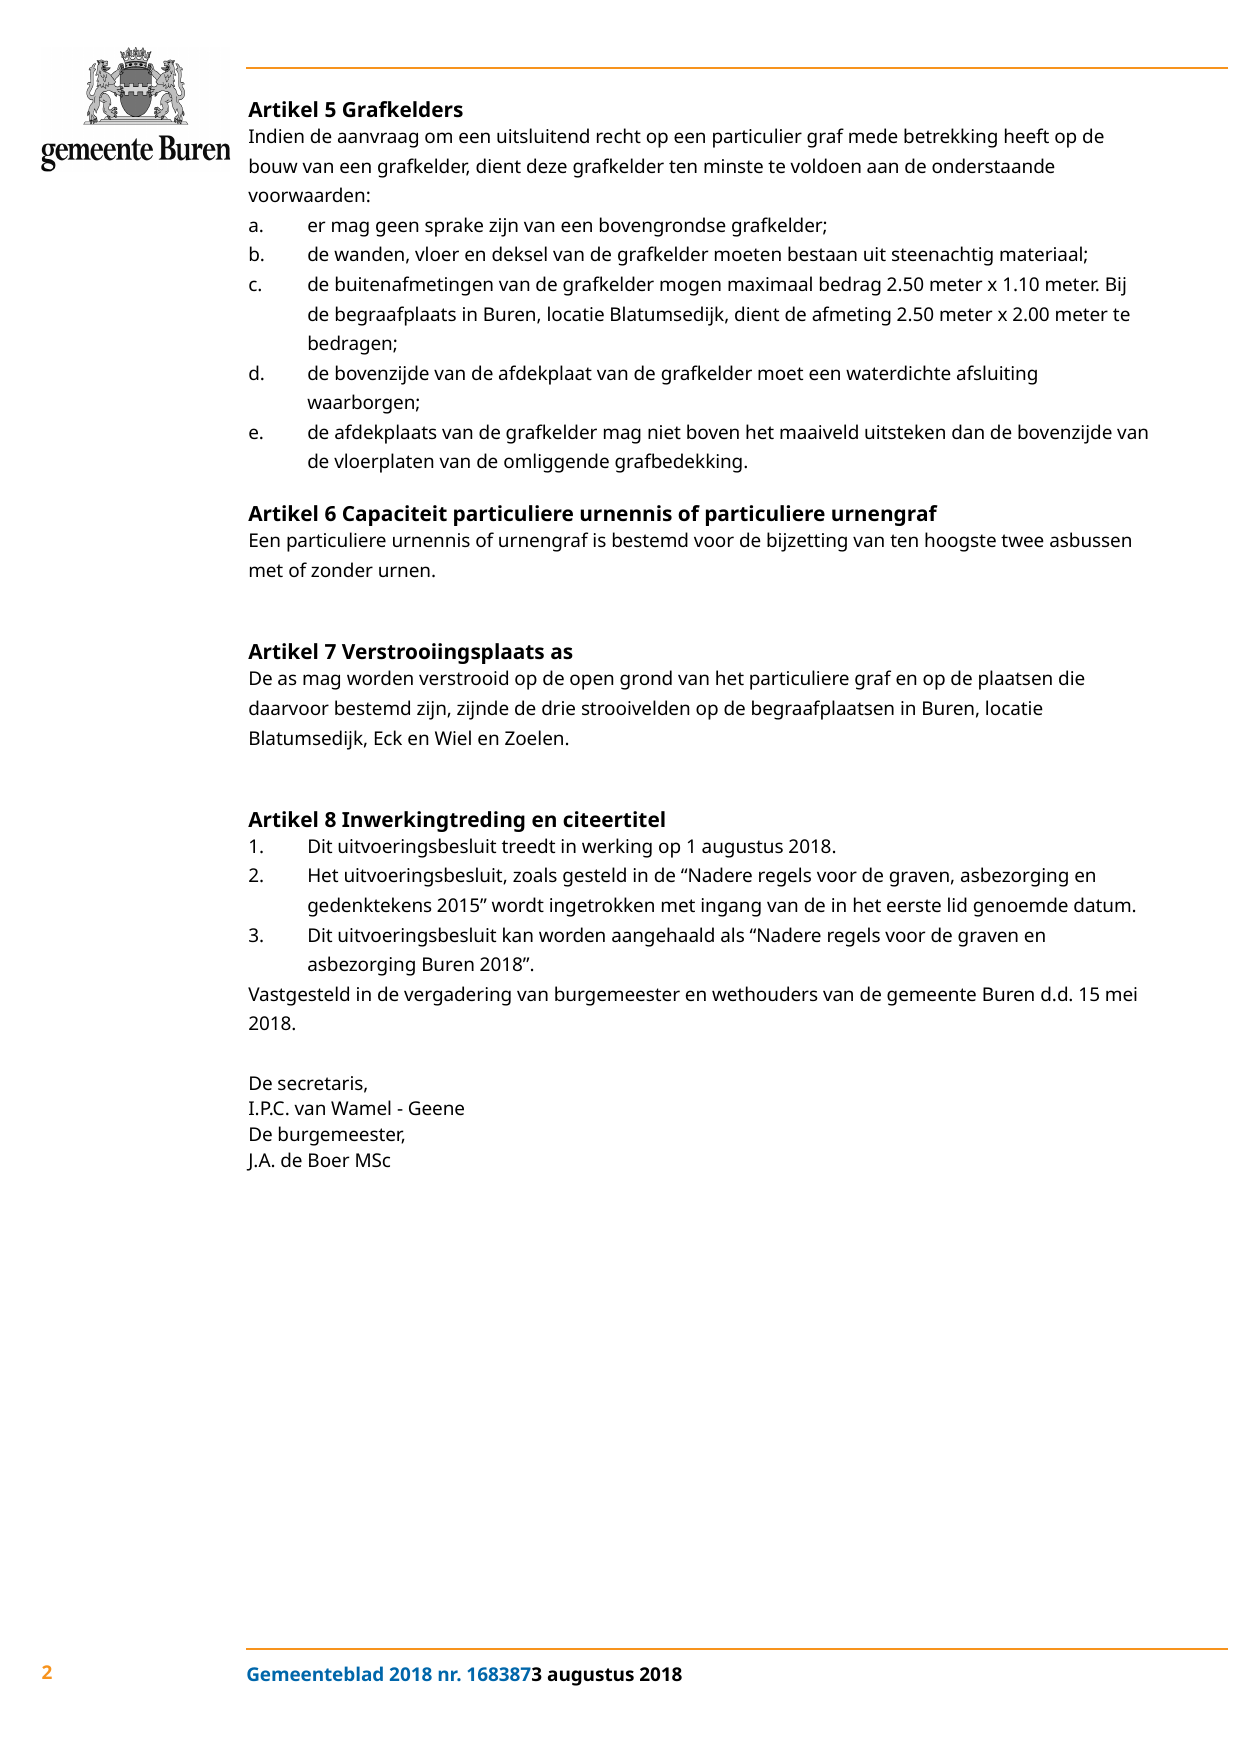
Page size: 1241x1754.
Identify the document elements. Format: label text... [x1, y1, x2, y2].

text Indien de aanvraag om een uitsluitend recht op een particulier graf mede betrekking heeft op de bouw van een grafkelder, dient deze grafkelder ten minste te voldoen aan de onderstaande voorwaarden: [248, 123, 1152, 208]
list de bovenzijde van de afdekplaat van de grafkelder moet een waterdichte afsluiting waarborgen; [248, 360, 1152, 415]
list de buitenafmetingen van de grafkelder mogen maximaal bedrag 2.50 meter x 1.10 meter. Bij de begraafplaats in Buren, locatie Blatumsedijk, dient de afmeting 2.50 meter x 2.00 meter te bedragen; [248, 271, 1152, 356]
list Het uitvoeringsbesluit, zoals gesteld in de “Nadere regels voor de graven, asbezorging en gedenktekens 2015” wordt ingetrokken met ingang van de in het eerste lid genoemde datum. [248, 863, 1152, 918]
list Dit uitvoeringsbesluit treedt in werking op 1 augustus 2018. [248, 833, 1152, 859]
text Artikel 8 Inwerkingtreding en citeertitel [248, 805, 1152, 833]
text Een particuliere urnennis of urnengraf is bestemd voor de bijzetting van ten hoogste twee asbussen met of zonder urnen. [248, 527, 1152, 583]
text Artikel 5 Grafkelders [248, 95, 1152, 123]
list de afdekplaats van de grafkelder mag niet boven het maaiveld uitsteken dan de bovenzijde van de vloerplaten van de omliggende grafbedekking. [248, 419, 1152, 474]
text Vastgesteld in de vergadering van burgemeester en wethouders van de gemeente Buren d.d. 15 mei 2018. [248, 981, 1152, 1036]
text De as mag worden verstrooid op de open grond van het particuliere graf en op de plaatsen die daarvoor bestemd zijn, zijnde de drie strooivelden op de begraafplaatsen in Buren, locatie Blatumsedijk, Eck en Wiel en Zoelen. [248, 666, 1152, 750]
text De burgemeester, [248, 1121, 1152, 1147]
text I.P.C. van Wamel - Geene [248, 1096, 1152, 1121]
list de wanden, vloer en deksel van de grafkelder moeten bestaan uit steenachtig materiaal; [248, 242, 1152, 267]
text De secretaris, [248, 1070, 1152, 1096]
text Artikel 6 Capaciteit particuliere urnennis of particuliere urnengraf [248, 499, 1152, 527]
list er mag geen sprake zijn van een bovengrondse grafkelder; [248, 212, 1152, 238]
text Artikel 7 Verstrooiingsplaats as [248, 637, 1152, 666]
list Dit uitvoeringsbesluit kan worden aangehaald als “Nadere regels voor de graven en asbezorging Buren 2018”. [248, 922, 1152, 977]
picture [41, 47, 231, 172]
text J.A. de Boer MSc [248, 1147, 1152, 1173]
